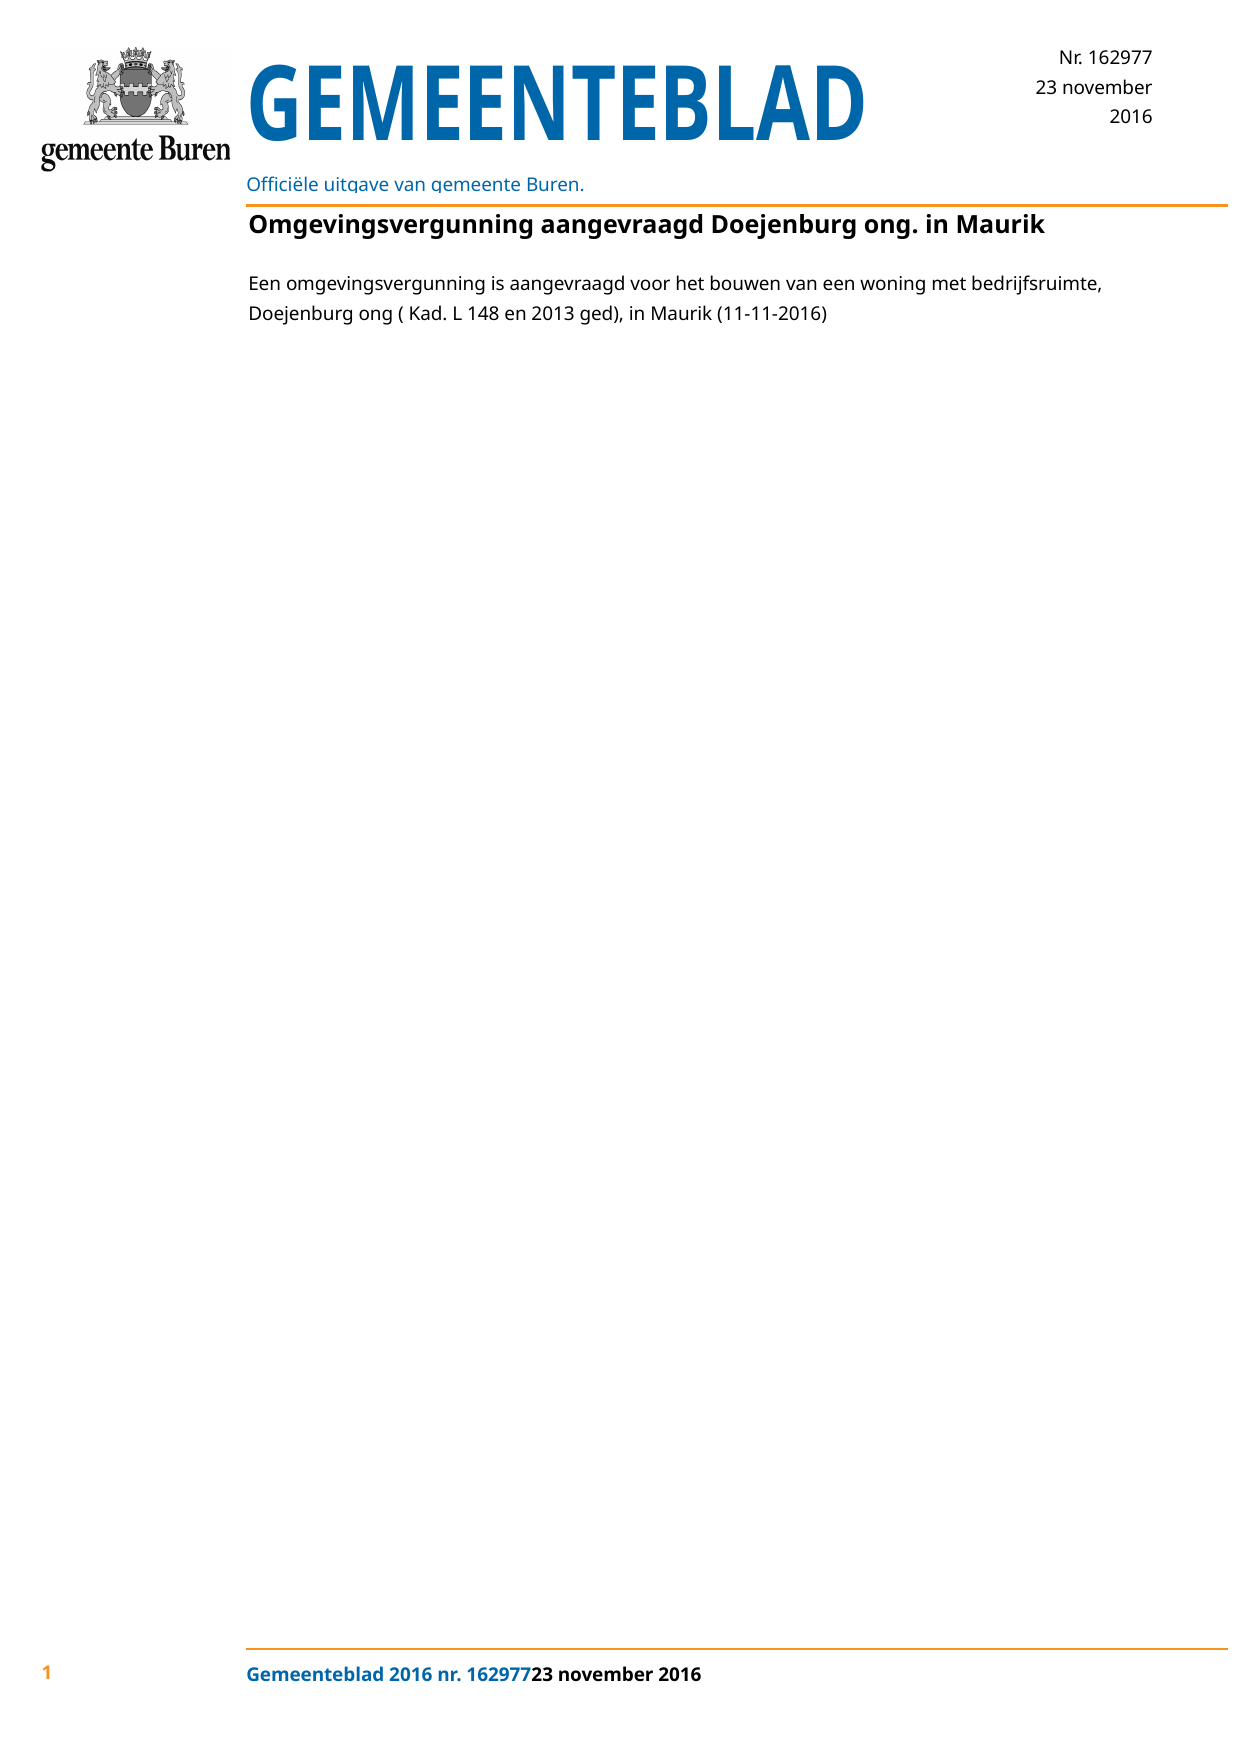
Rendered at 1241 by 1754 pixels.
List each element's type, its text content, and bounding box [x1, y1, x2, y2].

picture [41, 47, 231, 172]
text Omgevingsvergunning aangevraagd Doejenburg ong. in Maurik [248, 207, 1152, 241]
table_header Een omgevingsvergunning is aangevraagd voor het bouwen van een woning met bedrijfsruimte, Doejenburg ong ( Kad. L 148 en 2013 ged), in Maurik (11-11-2016) [248, 270, 1152, 326]
